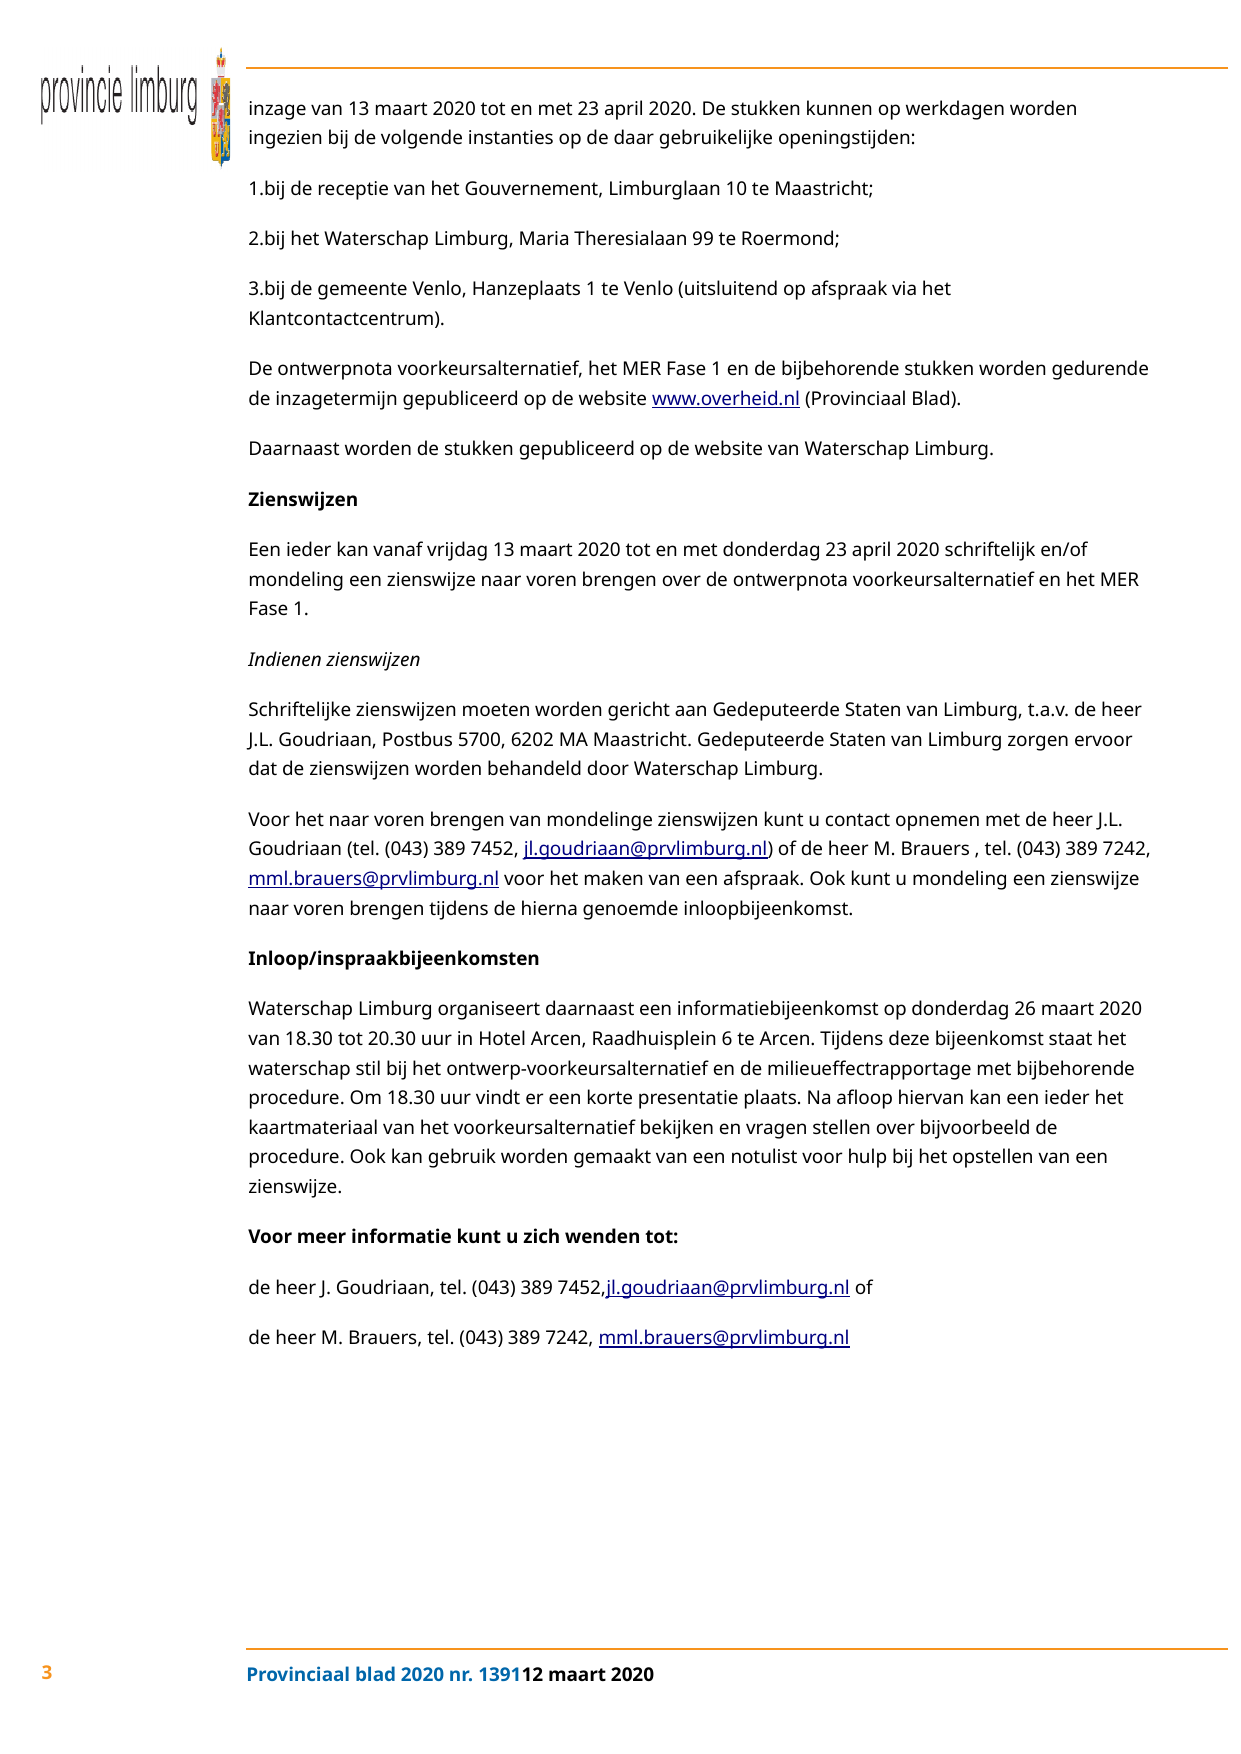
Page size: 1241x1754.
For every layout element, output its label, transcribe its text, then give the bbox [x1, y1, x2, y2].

picture [41, 47, 231, 172]
text 1.bij de receptie van het Gouvernement, Limburglaan 10 te Maastricht; [248, 175, 1152, 201]
text De ontwerpnota voorkeursalternatief, het MER Fase 1 en de bijbehorende stukken worden gedurende de inzagetermijn gepubliceerd op de website www.overheid.nl (Provinciaal Blad). [248, 356, 1152, 411]
text de heer M. Brauers, tel. (043) 389 7242, mml.brauers@prvlimburg.nl [248, 1324, 1152, 1350]
text 3.bij de gemeente Venlo, Hanzeplaats 1 te Venlo (uitsluitend op afspraak via het Klantcontactcentrum). [248, 276, 1152, 331]
text Schriftelijke zienswijzen moeten worden gericht aan Gedeputeerde Staten van Limburg, t.a.v. de heer J.L. Goudriaan, Postbus 5700, 6202 MA Maastricht. Gedeputeerde Staten van Limburg zorgen ervoor dat de zienswijzen worden behandeld door Waterschap Limburg. [248, 696, 1152, 781]
text Waterschap Limburg organiseert daarnaast een informatiebijeenkomst op donderdag 26 maart 2020 van 18.30 tot 20.30 uur in Hotel Arcen, Raadhuisplein 6 te Arcen. Tijdens deze bijeenkomst staat het waterschap stil bij het ontwerp-voorkeursalternatief en de milieueffectrapportage met bijbehorende procedure. Om 18.30 uur vindt er een korte presentatie plaats. Na afloop hiervan kan een ieder het kaartmateriaal van het voorkeursalternatief bekijken en vragen stellen over bijvoorbeeld de procedure. Ook kan gebruik worden gemaakt van een notulist voor hulp bij het opstellen van een zienswijze. [248, 996, 1152, 1199]
text Een ieder kan vanaf vrijdag 13 maart 2020 tot en met donderdag 23 april 2020 schriftelijk en/of mondeling een zienswijze naar voren brengen over de ontwerpnota voorkeursalternatief en het MER Fase 1. [248, 536, 1152, 621]
text 2.bij het Waterschap Limburg, Maria Theresialaan 99 te Roermond; [248, 225, 1152, 251]
text Voor meer informatie kunt u zich wenden tot: [248, 1223, 1152, 1249]
text Inloop/inspraakbijeenkomsten [248, 945, 1152, 971]
text inzage van 13 maart 2020 tot en met 23 april 2020. De stukken kunnen op werkdagen worden ingezien bij de volgende instanties op de daar gebruikelijke openingstijden: [248, 95, 1152, 150]
text de heer J. Goudriaan, tel. (043) 389 7452,jl.goudriaan@prvlimburg.nl of [248, 1274, 1152, 1300]
text Daarnaast worden de stukken gepubliceerd op de website van Waterschap Limburg. [248, 436, 1152, 461]
text Zienswijzen [248, 486, 1152, 512]
text Indienen zienswijzen [248, 646, 1152, 672]
text Voor het naar voren brengen van mondelinge zienswijzen kunt u contact opnemen met de heer J.L. Goudriaan (tel. (043) 389 7452, jl.goudriaan@prvlimburg.nl) of de heer M. Brauers , tel. (043) 389 7242, mml.brauers@prvlimburg.nl voor het maken van een afspraak. Ook kunt u mondeling een zienswijze naar voren brengen tijdens de hierna genoemde inloopbijeenkomst. [248, 806, 1152, 921]
